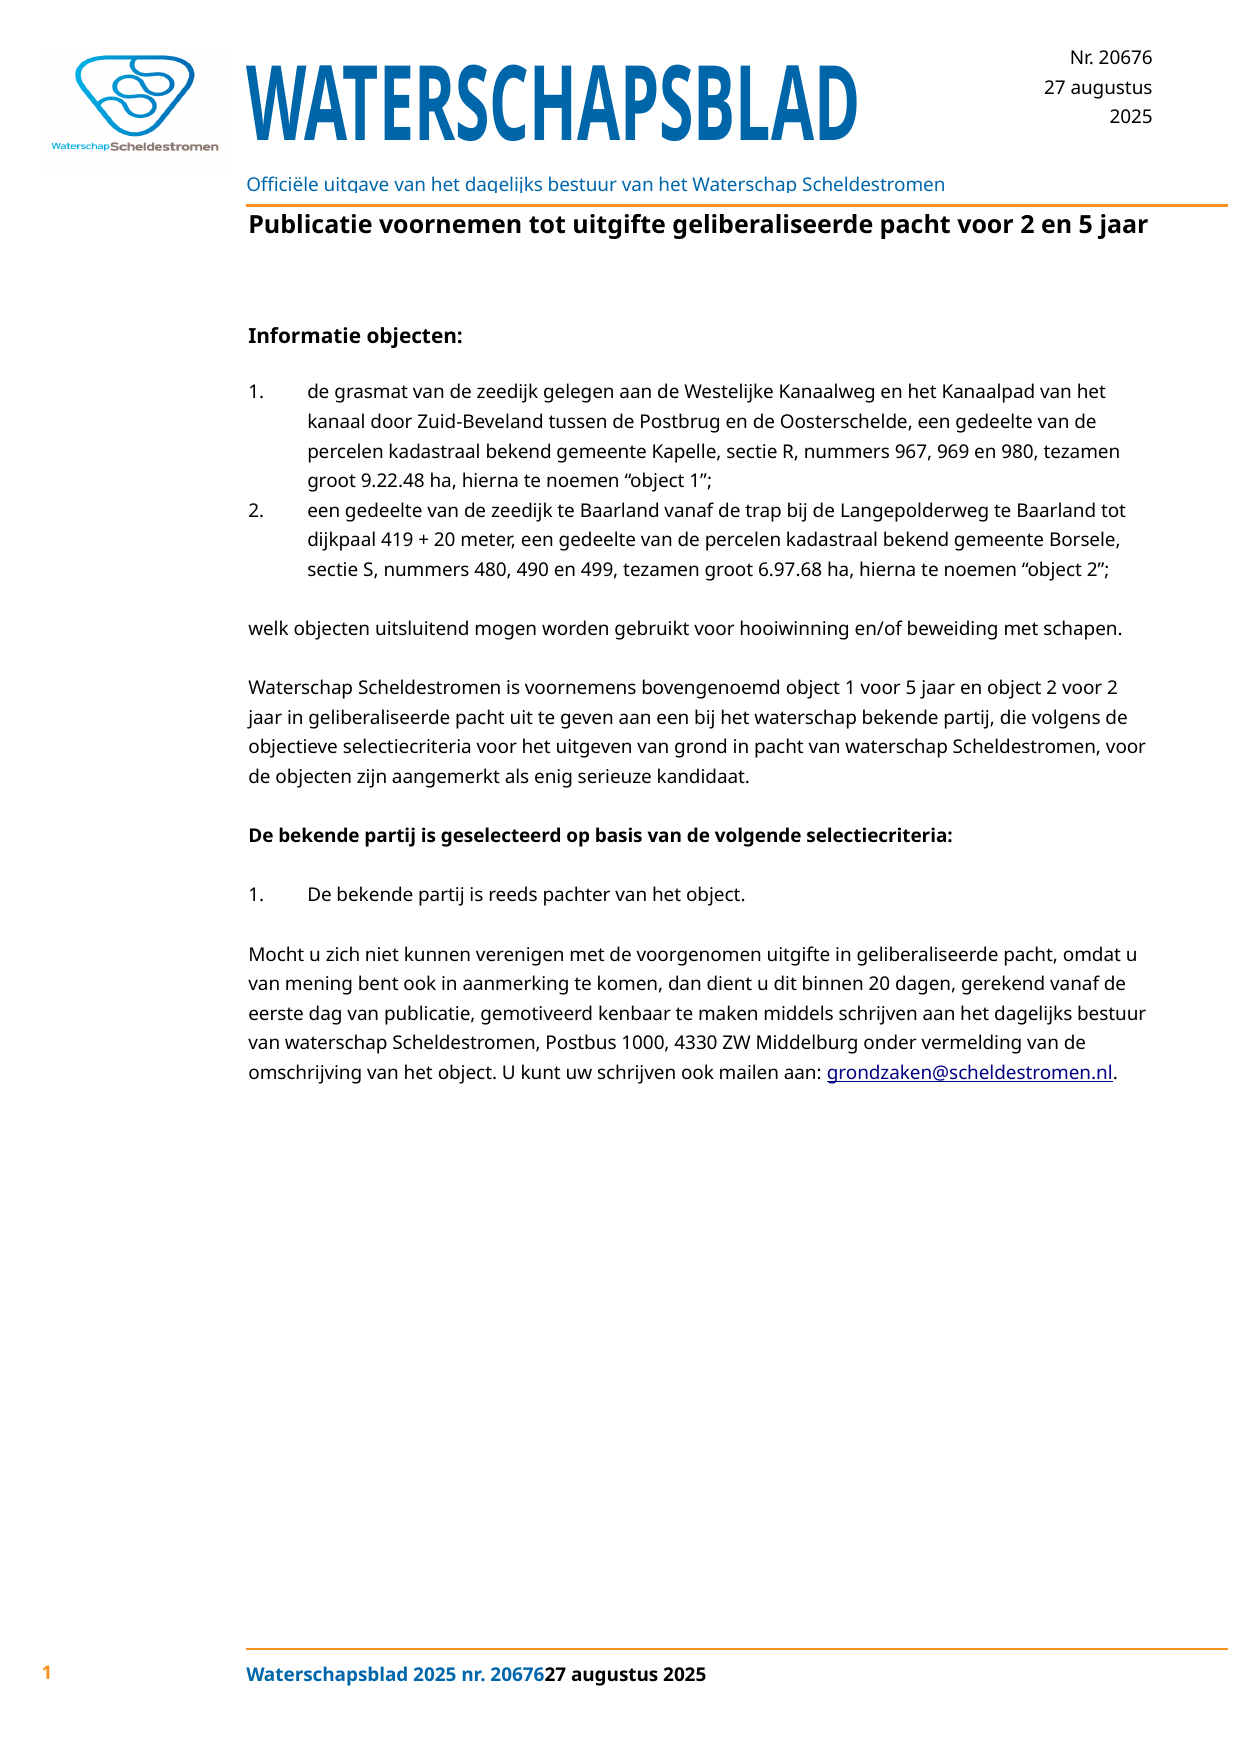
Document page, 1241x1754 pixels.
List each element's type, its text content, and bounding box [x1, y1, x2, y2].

picture [41, 47, 231, 172]
text De bekende partij is geselecteerd op basis van de volgende selectiecriteria: [248, 822, 1152, 848]
list De bekende partij is reeds pachter van het object. [248, 882, 1152, 907]
list de grasmat van de zeedijk gelegen aan de Westelijke Kanaalweg en het Kanaalpad van het kanaal door Zuid-Beveland tussen de Postbrug en de Oosterschelde, een gedeelte van de percelen kadastraal bekend gemeente Kapelle, sectie R, nummers 967, 969 en 980, tezamen groot 9.22.48 ha, hierna te noemen “object 1”; [248, 379, 1152, 493]
text welk objecten uitsluitend mogen worden gebruikt voor hooiwinning en/of beweiding met schapen. [248, 615, 1152, 641]
list een gedeelte van de zeedijk te Baarland vanaf de trap bij de Langepolderweg te Baarland tot dijkpaal 419 + 20 meter, een gedeelte van de percelen kadastraal bekend gemeente Borsele, sectie S, nummers 480, 490 en 499, tezamen groot 6.97.68 ha, hierna te noemen “object 2”; [248, 497, 1152, 582]
text Informatie objecten: [248, 321, 1152, 349]
text Waterschap Scheldestromen is voornemens bovengenoemd object 1 voor 5 jaar en object 2 voor 2 jaar in geliberaliseerde pacht uit te geven aan een bij het waterschap bekende partij, die volgens de objectieve selectiecriteria voor het uitgeven van grond in pacht van waterschap Scheldestromen, voor de objecten zijn aangemerkt als enig serieuze kandidaat. [248, 674, 1152, 789]
text Mocht u zich niet kunnen verenigen met de voorgenomen uitgifte in geliberaliseerde pacht, omdat u van mening bent ook in aanmerking te komen, dan dient u dit binnen 20 dagen, gerekend vanaf de eerste dag van publicatie, gemotiveerd kenbaar te maken middels schrijven aan het dagelijks bestuur van waterschap Scheldestromen, Postbus 1000, 4330 ZW Middelburg onder vermelding van de omschrijving van het object. U kunt uw schrijven ook mailen aan: grondzaken@scheldestromen.nl. [248, 941, 1152, 1085]
text Publicatie voornemen tot uitgifte geliberaliseerde pacht voor 2 en 5 jaar [248, 207, 1152, 241]
